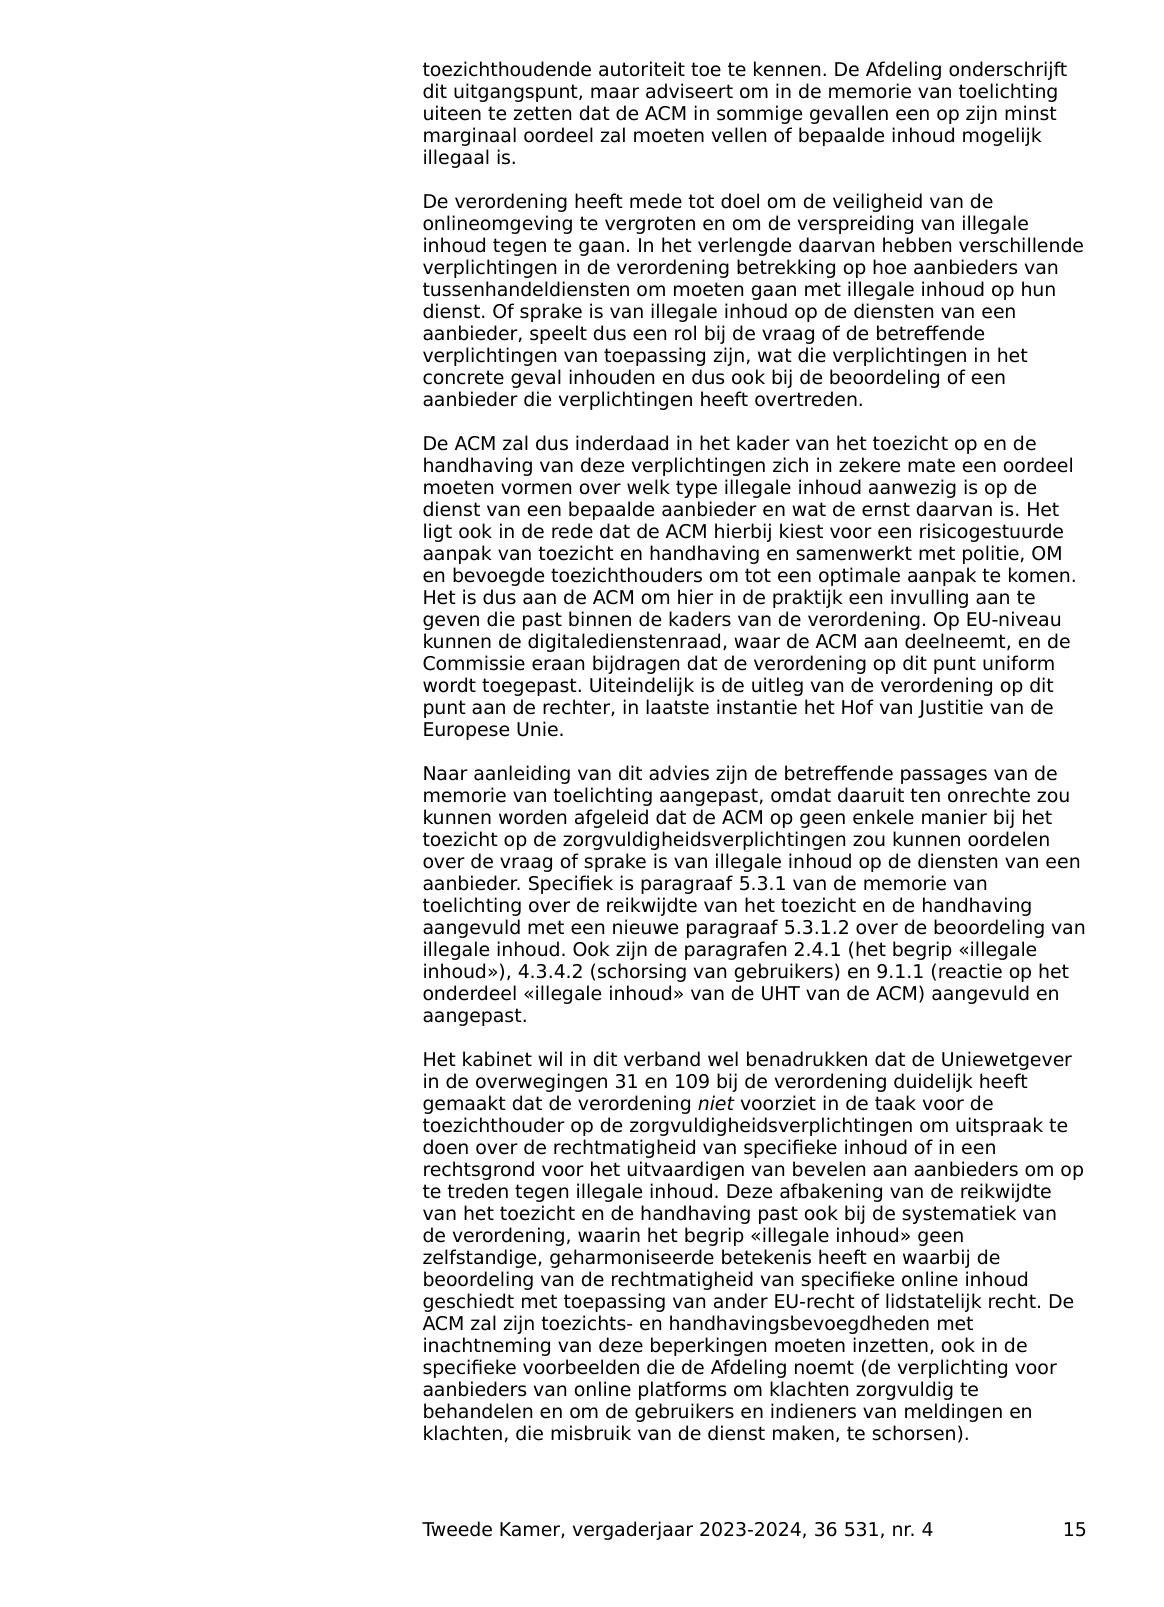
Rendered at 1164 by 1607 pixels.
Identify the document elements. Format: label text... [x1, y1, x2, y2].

text De verordening heeft mede tot doel om de veiligheid van de onlineomgeving te vergroten en om de verspreiding van illegale inhoud tegen te gaan. In het verlengde daarvan hebben verschillende verplichtingen in de verordening betrekking op hoe aanbieders van tussenhandeldiensten om moeten gaan met illegale inhoud op hun dienst. Of sprake is van illegale inhoud op de diensten van een aanbieder, speelt dus een rol bij de vraag of de betreffende verplichtingen van toepassing zijn, wat die verplichtingen in het concrete geval inhouden en dus ook bij de beoordeling of een aanbieder die verplichtingen heeft overtreden. [422, 191, 1087, 411]
text Naar aanleiding van dit advies zijn de betreffende passages van de memorie van toelichting aangepast, omdat daaruit ten onrechte zou kunnen worden afgeleid dat de ACM op geen enkele manier bij het toezicht op de zorgvuldigheidsverplichtingen zou kunnen oordelen over de vraag of sprake is van illegale inhoud op de diensten van een aanbieder. Specifiek is paragraaf 5.3.1 van de memorie van toelichting over de reikwijdte van het toezicht en de handhaving aangevuld met een nieuwe paragraaf 5.3.1.2 over de beoordeling van illegale inhoud. Ook zijn de paragrafen 2.4.1 (het begrip «illegale inhoud»), 4.3.4.2 (schorsing van gebruikers) en 9.1.1 (reactie op het onderdeel «illegale inhoud» van de UHT van de ACM) aangevuld en aangepast. [422, 763, 1087, 1027]
text Het kabinet wil in dit verband wel benadrukken dat de Uniewetgever in de overwegingen 31 en 109 bij de verordening duidelijk heeft gemaakt dat de verordening niet voorziet in de taak voor de toezichthouder op de zorgvuldigheidsverplichtingen om uitspraak te doen over de rechtmatigheid van specifieke inhoud of in een rechtsgrond voor het uitvaardigen van bevelen aan aanbieders om op te treden tegen illegale inhoud. Deze afbakening van de reikwijdte van het toezicht en de handhaving past ook bij de systematiek van de verordening, waarin het begrip «illegale inhoud» geen zelfstandige, geharmoniseerde betekenis heeft en waarbij de beoordeling van de rechtmatigheid van specifieke online inhoud geschiedt met toepassing van ander EU-recht of lidstatelijk recht. De ACM zal zijn toezichts- en handhavingsbevoegdheden met inachtneming van deze beperkingen moeten inzetten, ook in de specifieke voorbeelden die de Afdeling noemt (de verplichting voor aanbieders van online platforms om klachten zorgvuldig te behandelen en om de gebruikers en indieners van meldingen en klachten, die misbruik van de dienst maken, te schorsen). [422, 1049, 1087, 1444]
text De ACM zal dus inderdaad in het kader van het toezicht op en de handhaving van deze verplichtingen zich in zekere mate een oordeel moeten vormen over welk type illegale inhoud aanwezig is op de dienst van een bepaalde aanbieder en wat de ernst daarvan is. Het ligt ook in de rede dat de ACM hierbij kiest voor een risicogestuurde aanpak van toezicht en handhaving en samenwerkt met politie, OM en bevoegde toezichthouders om tot een optimale aanpak te komen. Het is dus aan de ACM om hier in de praktijk een invulling aan te geven die past binnen de kaders van de verordening. Op EU-niveau kunnen de digitaledienstenraad, waar de ACM aan deelneemt, en de Commissie eraan bijdragen dat de verordening op dit punt uniform wordt toegepast. Uiteindelijk is de uitleg van de verordening op dit punt aan de rechter, in laatste instantie het Hof van Justitie van de Europese Unie. [422, 433, 1087, 741]
text toezichthoudende autoriteit toe te kennen. De Afdeling onderschrijft dit uitgangspunt, maar adviseert om in de memorie van toelichting uiteen te zetten dat de ACM in sommige gevallen een op zijn minst marginaal oordeel zal moeten vellen of bepaalde inhoud mogelijk illegaal is. [422, 59, 1087, 169]
